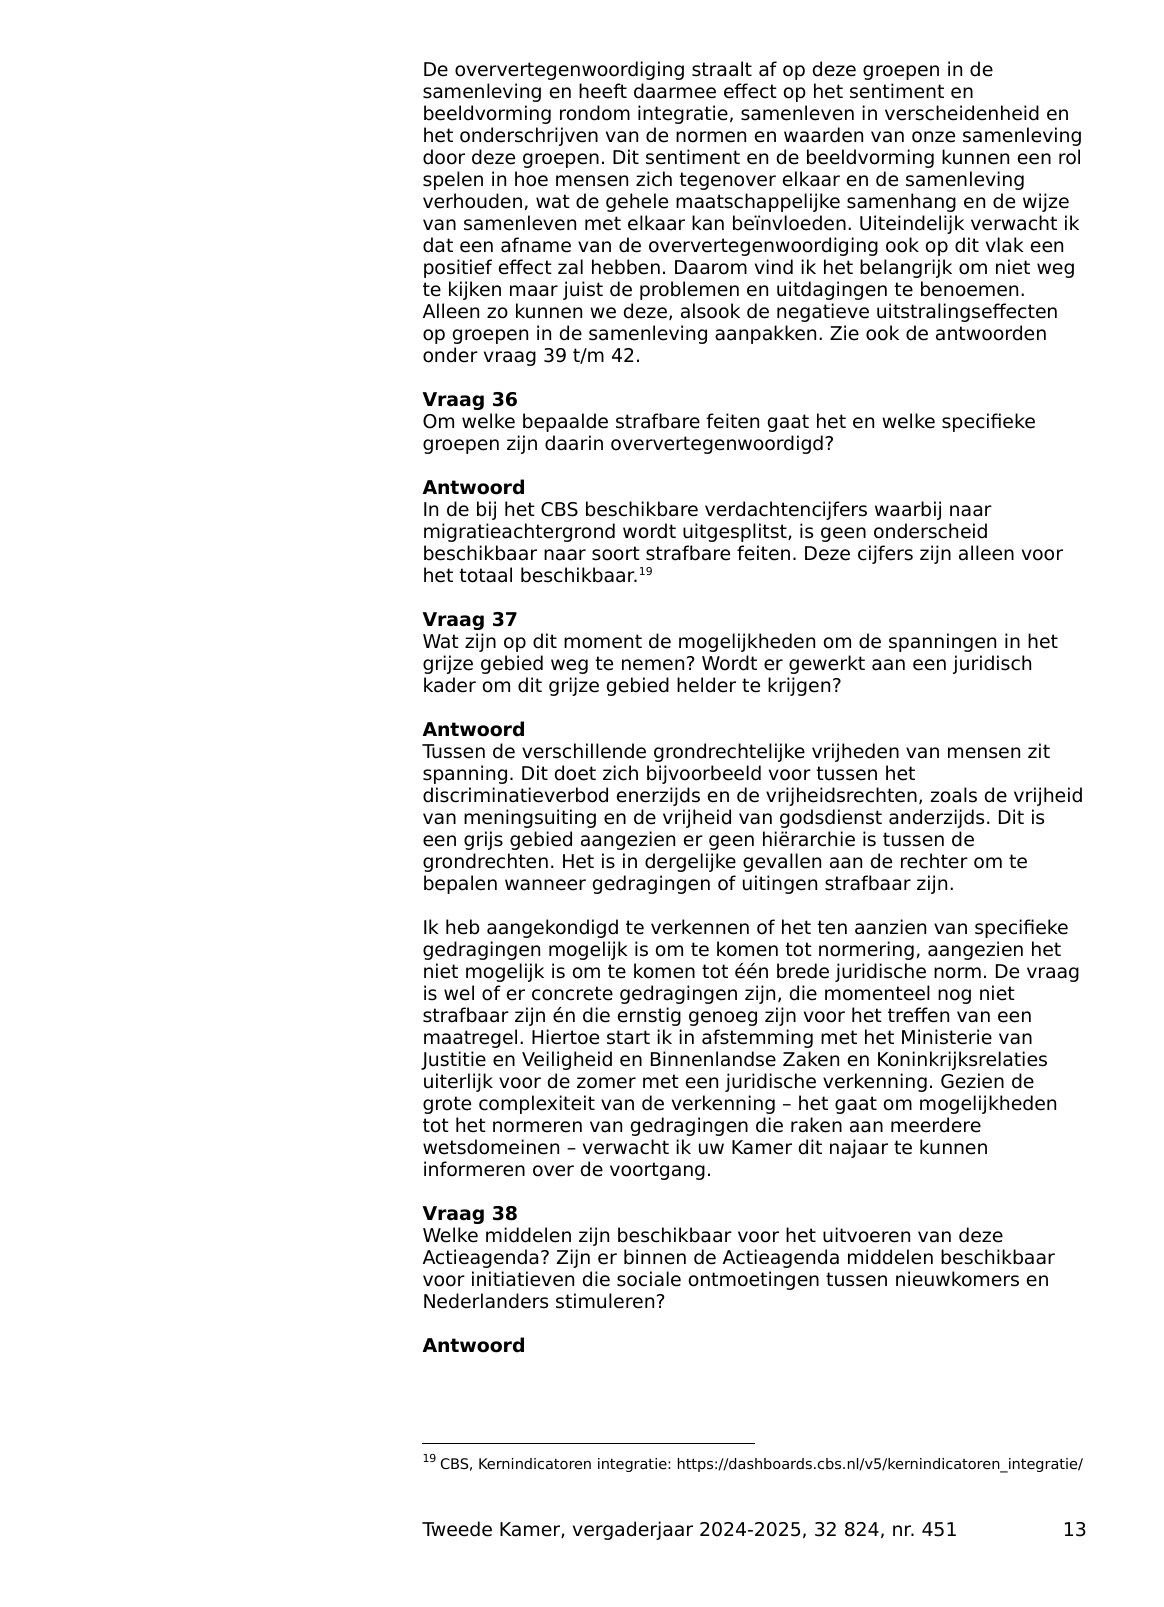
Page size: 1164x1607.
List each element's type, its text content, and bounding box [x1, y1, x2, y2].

text Vraag 38 [422, 1203, 1087, 1225]
text Antwoord [422, 477, 1087, 499]
text Ik heb aangekondigd te verkennen of het ten aanzien van specifieke gedragingen mogelijk is om te komen tot normering, aangezien het niet mogelijk is om te komen tot één brede juridische norm. De vraag is wel of er concrete gedragingen zijn, die momenteel nog niet strafbaar zijn én die ernstig genoeg zijn voor het treffen van een maatregel. Hiertoe start ik in afstemming met het Ministerie van Justitie en Veiligheid en Binnenlandse Zaken en Koninkrijksrelaties uiterlijk voor de zomer met een juridische verkenning. Gezien de grote complexiteit van de verkenning – het gaat om mogelijkheden tot het normeren van gedragingen die raken aan meerdere wetsdomeinen – verwacht ik uw Kamer dit najaar te kunnen informeren over de voortgang. [422, 917, 1087, 1181]
text Tussen de verschillende grondrechtelijke vrijheden van mensen zit spanning. Dit doet zich bijvoorbeeld voor tussen het discriminatieverbod enerzijds en de vrijheidsrechten, zoals de vrijheid van meningsuiting en de vrijheid van godsdienst anderzijds. Dit is een grijs gebied aangezien er geen hiërarchie is tussen de grondrechten. Het is in dergelijke gevallen aan de rechter om te bepalen wanneer gedragingen of uitingen strafbaar zijn. [422, 741, 1087, 895]
text Vraag 37 [422, 609, 1087, 631]
text CBS, Kernindicatoren integratie: https://dashboards.cbs.nl/v5/kernindicatoren_integratie/ [422, 1452, 1087, 1474]
text Welke middelen zijn beschikbaar voor het uitvoeren van deze Actieagenda? Zijn er binnen de Actieagenda middelen beschikbaar voor initiatieven die sociale ontmoetingen tussen nieuwkomers en Nederlanders stimuleren? [422, 1225, 1087, 1313]
text Om welke bepaalde strafbare feiten gaat het en welke specifieke groepen zijn daarin oververtegenwoordigd? [422, 411, 1087, 455]
text Antwoord [422, 719, 1087, 741]
text Vraag 36 [422, 389, 1087, 411]
text De oververtegenwoordiging straalt af op deze groepen in de samenleving en heeft daarmee effect op het sentiment en beeldvorming rondom integratie, samenleven in verscheidenheid en het onderschrijven van de normen en waarden van onze samenleving door deze groepen. Dit sentiment en de beeldvorming kunnen een rol spelen in hoe mensen zich tegenover elkaar en de samenleving verhouden, wat de gehele maatschappelijke samenhang en de wijze van samenleven met elkaar kan beïnvloeden. Uiteindelijk verwacht ik dat een afname van de oververtegenwoordiging ook op dit vlak een positief effect zal hebben. Daarom vind ik het belangrijk om niet weg te kijken maar juist de problemen en uitdagingen te benoemen. Alleen zo kunnen we deze, alsook de negatieve uitstralingseffecten op groepen in de samenleving aanpakken. Zie ook de antwoorden onder vraag 39 t/m 42. [422, 59, 1087, 367]
text In de bij het CBS beschikbare verdachtencijfers waarbij naar migratieachtergrond wordt uitgesplitst, is geen onderscheid beschikbaar naar soort strafbare feiten. Deze cijfers zijn alleen voor het totaal beschikbaar. [422, 499, 1087, 587]
text Wat zijn op dit moment de mogelijkheden om de spanningen in het grijze gebied weg te nemen? Wordt er gewerkt aan een juridisch kader om dit grijze gebied helder te krijgen? [422, 631, 1087, 697]
text Antwoord [422, 1335, 1087, 1357]
